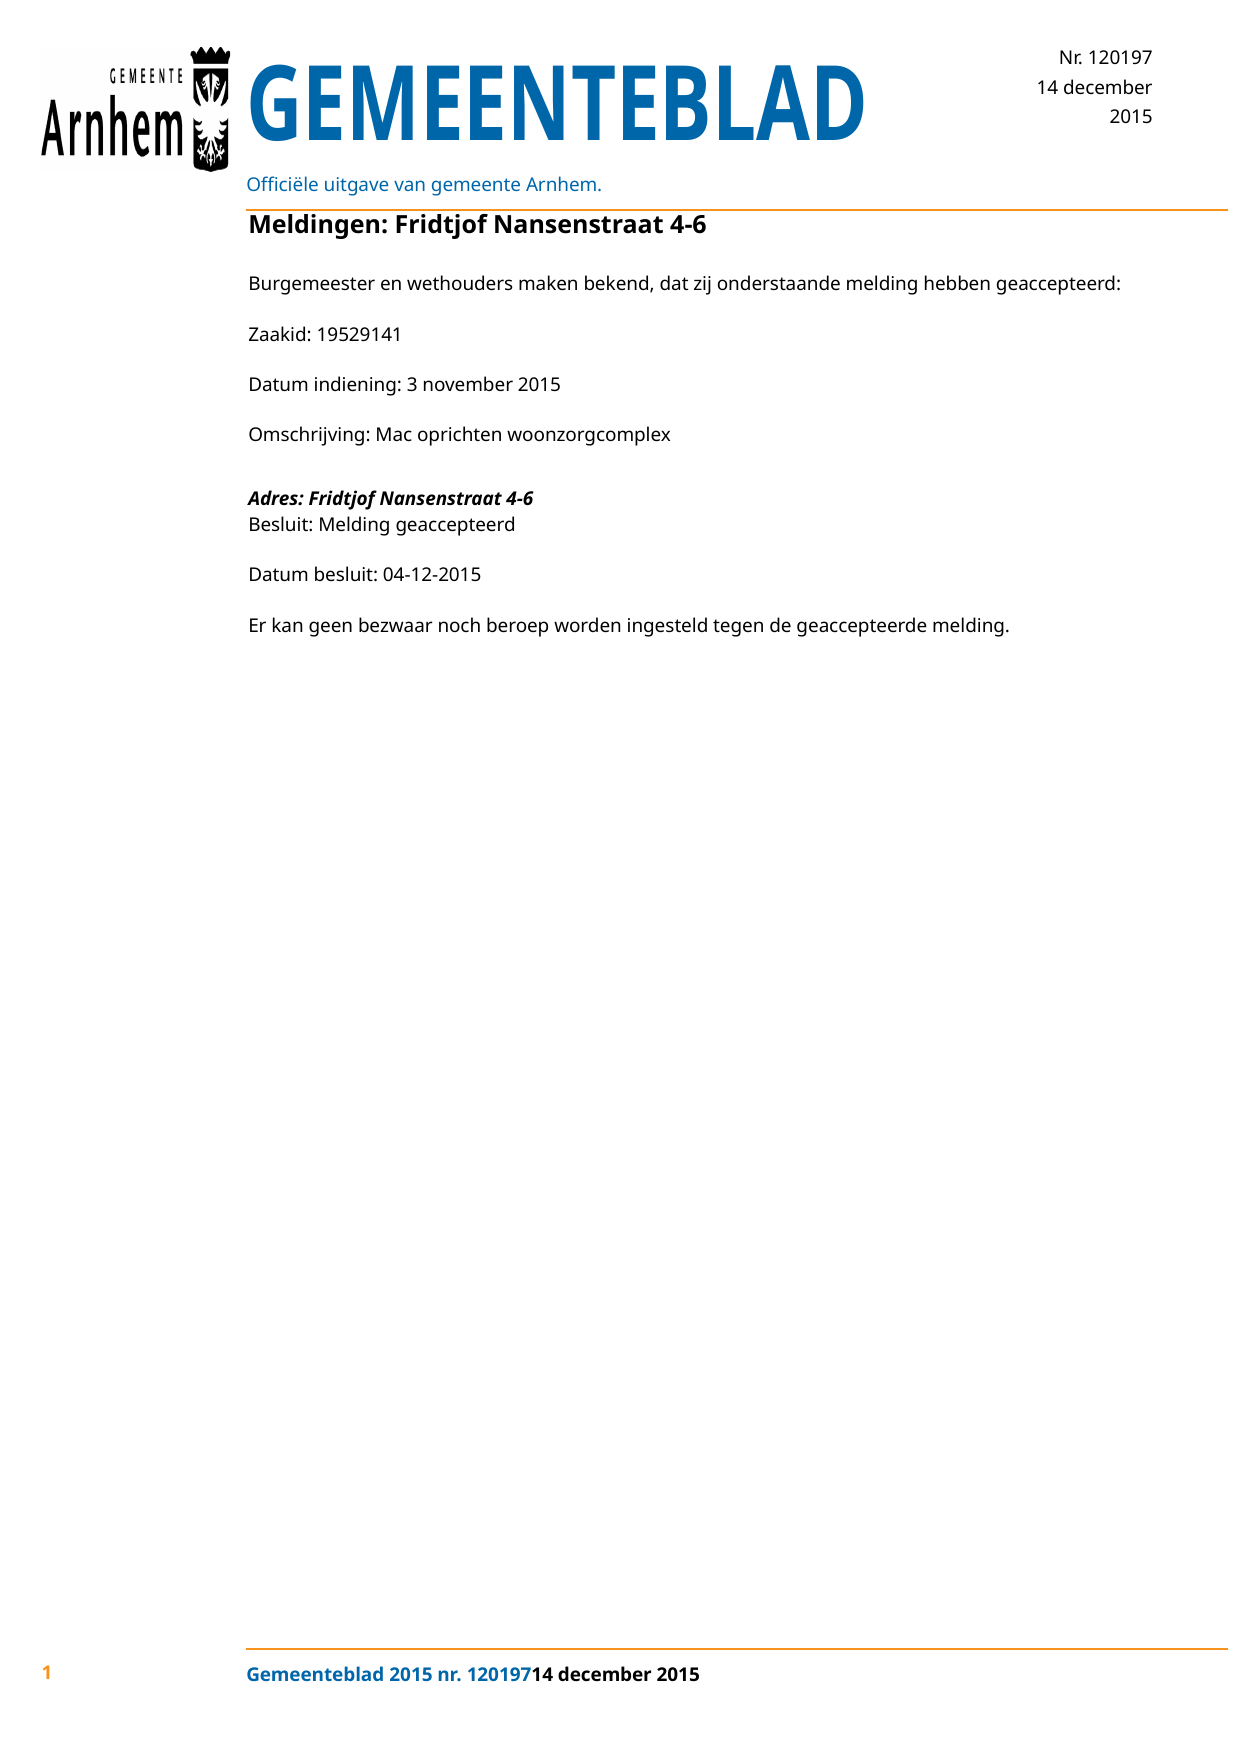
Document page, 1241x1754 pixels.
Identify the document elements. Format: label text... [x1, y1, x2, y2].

picture [41, 47, 231, 172]
text Er kan geen bezwaar noch beroep worden ingesteld tegen de geaccepteerde melding. [248, 612, 1152, 638]
text Besluit: Melding geaccepteerd [248, 511, 1152, 537]
text Omschrijving: Mac oprichten woonzorgcomplex [248, 422, 1152, 447]
text Datum indiening: 3 november 2015 [248, 371, 1152, 397]
text Meldingen: Fridtjof Nansenstraat 4-6 [248, 211, 1152, 241]
text Zaakid: 19529141 [248, 321, 1152, 346]
text Datum besluit: 04-12-2015 [248, 562, 1152, 587]
text Adres: Fridtjof Nansenstraat 4-6 [248, 486, 1152, 511]
text Burgemeester en wethouders maken bekend, dat zij onderstaande melding hebben geaccepteerd: [248, 270, 1152, 296]
